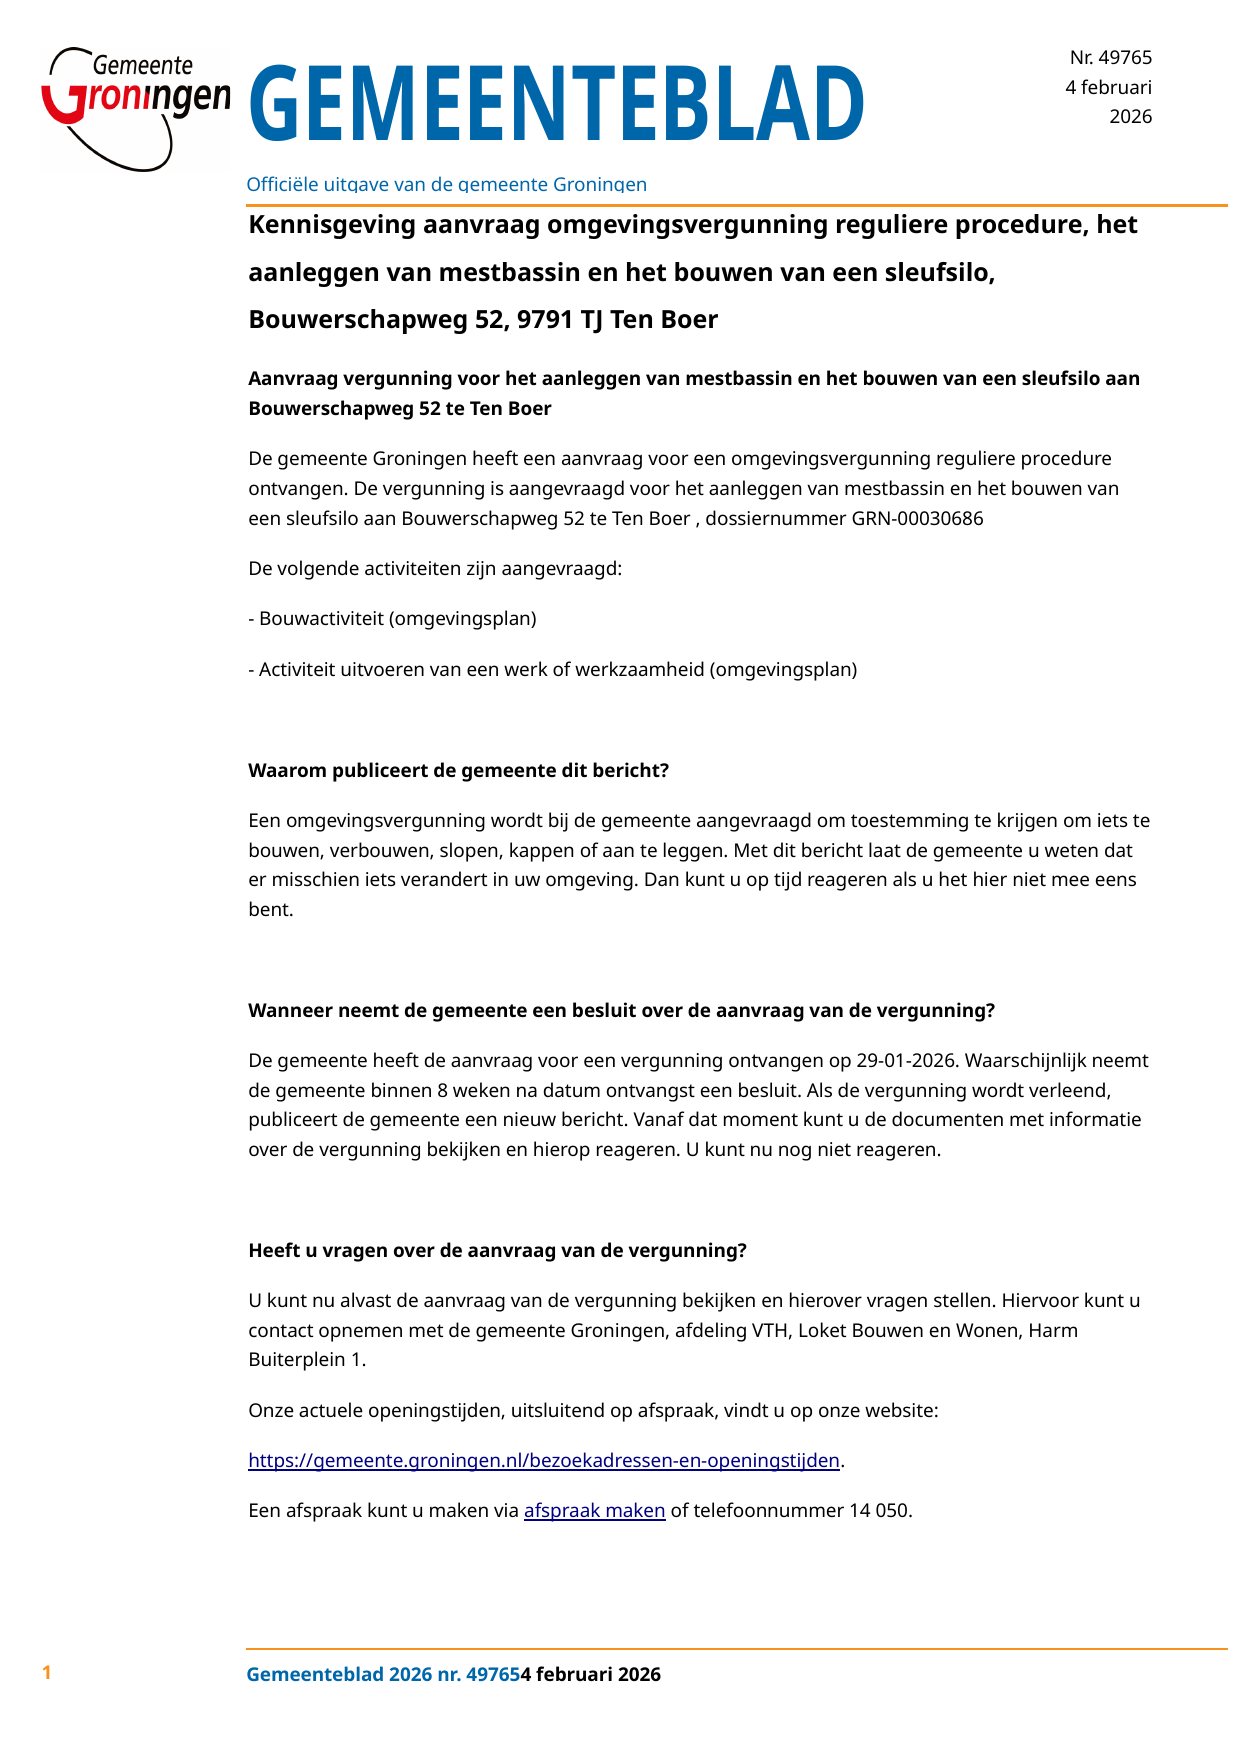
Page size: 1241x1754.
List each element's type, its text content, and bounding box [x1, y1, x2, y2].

text - Activiteit uitvoeren van een werk of werkzaamheid (omgevingsplan) [248, 656, 1152, 682]
text Heeft u vragen over de aanvraag van de vergunning? [248, 1237, 1152, 1262]
text Onze actuele openingstijden, uitsluitend op afspraak, vindt u op onze website: [248, 1397, 1152, 1422]
text De gemeente Groningen heeft een aanvraag voor een omgevingsvergunning reguliere procedure ontvangen. De vergunning is aangevraagd voor het aanleggen van mestbassin en het bouwen van een sleufsilo aan Bouwerschapweg 52 te Ten Boer , dossiernummer GRN-00030686 [248, 446, 1152, 530]
text Een afspraak kunt u maken via afspraak maken of telefoonnummer 14 050. [248, 1498, 1152, 1523]
text De gemeente heeft de aanvraag voor een vergunning ontvangen op 29-01-2026. Waarschijnlijk neemt de gemeente binnen 8 weken na datum ontvangst een besluit. Als de vergunning wordt verleend, publiceert de gemeente een nieuw bericht. Vanaf dat moment kunt u de documenten met informatie over de vergunning bekijken en hierop reageren. U kunt nu nog niet reageren. [248, 1047, 1152, 1162]
text Aanvraag vergunning voor het aanleggen van mestbassin en het bouwen van een sleufsilo aan Bouwerschapweg 52 te Ten Boer [248, 366, 1152, 421]
text De volgende activiteiten zijn aangevraagd: [248, 555, 1152, 581]
text - Bouwactiviteit (omgevingsplan) [248, 606, 1152, 631]
text U kunt nu alvast de aanvraag van de vergunning bekijken en hierover vragen stellen. Hiervoor kunt u contact opnemen met de gemeente Groningen, afdeling VTH, Loket Bouwen en Wonen, Harm Buiterplein 1. [248, 1287, 1152, 1372]
text Kennisgeving aanvraag omgevingsvergunning reguliere procedure, het aanleggen van mestbassin en het bouwen van een sleufsilo, Bouwerschapweg 52, 9791 TJ Ten Boer [248, 207, 1152, 336]
text https://gemeente.groningen.nl/bezoekadressen-en-openingstijden. [248, 1447, 1152, 1473]
text Waarom publiceert de gemeente dit bericht? [248, 757, 1152, 782]
picture [41, 47, 231, 172]
text Wanneer neemt de gemeente een besluit over de aanvraag van de vergunning? [248, 997, 1152, 1022]
text Een omgevingsvergunning wordt bij de gemeente aangevraagd om toestemming te krijgen om iets te bouwen, verbouwen, slopen, kappen of aan te leggen. Met dit bericht laat de gemeente u weten dat er misschien iets verandert in uw omgeving. Dan kunt u op tijd reageren als u het hier niet mee eens bent. [248, 807, 1152, 922]
